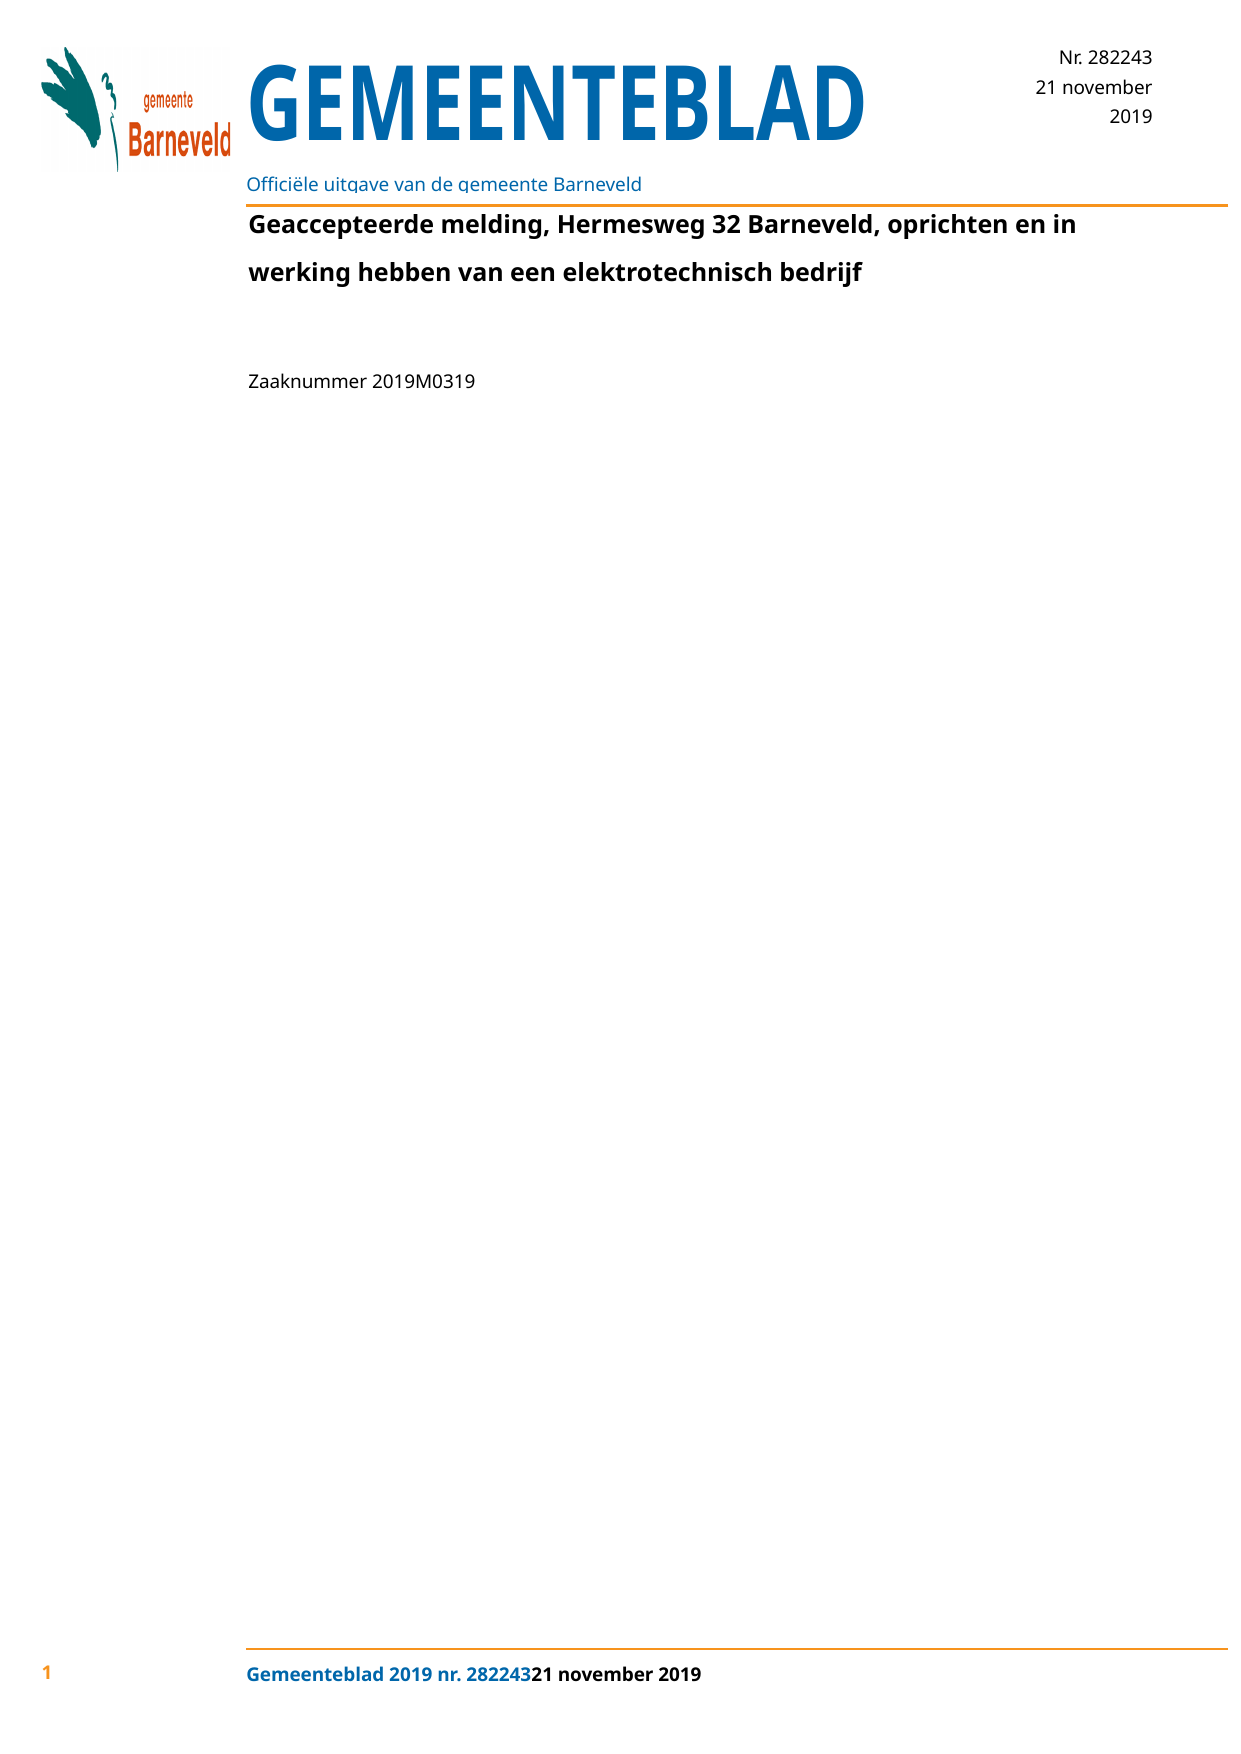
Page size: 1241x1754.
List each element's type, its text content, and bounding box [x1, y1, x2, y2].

picture [41, 47, 231, 172]
text Zaaknummer 2019M0319 [248, 368, 1152, 394]
text Geaccepteerde melding, Hermesweg 32 Barneveld, oprichten en in werking hebben van een elektrotechnisch bedrijf [248, 207, 1152, 288]
